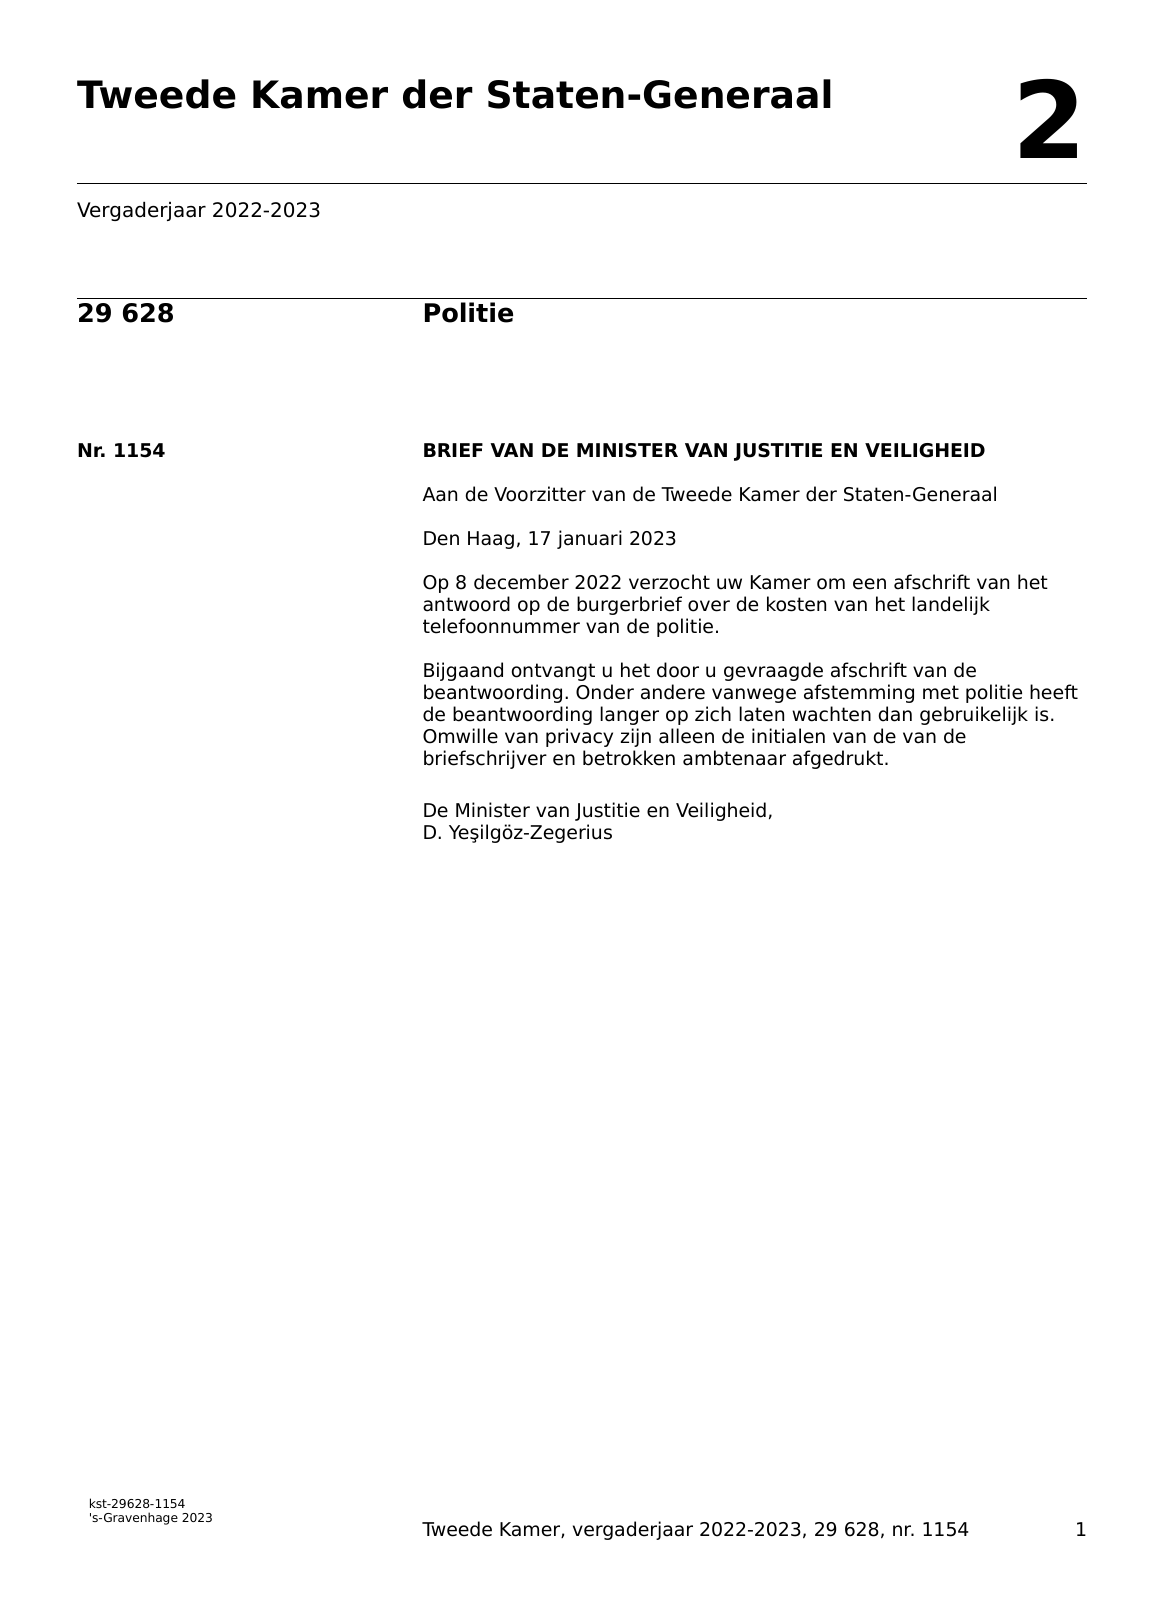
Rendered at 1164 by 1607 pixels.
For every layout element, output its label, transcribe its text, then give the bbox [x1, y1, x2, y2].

text kst-29628-1154 [88, 1497, 323, 1511]
text 's-Gravenhage 2023 [88, 1511, 323, 1525]
text De Minister van Justitie en Veiligheid, D. Yeşilgöz-Zegerius [422, 800, 1087, 844]
text Aan de Voorzitter van de Tweede Kamer der Staten-Generaal [422, 484, 1087, 506]
subtitle 29 628 Politie [77, 299, 1087, 329]
text Op 8 december 2022 verzocht uw Kamer om een afschrift van het antwoord op de burgerbrief over de kosten van het landelijk telefoonnummer van de politie. [422, 572, 1087, 638]
subtitle Nr. 1154 BRIEF VAN DE MINISTER VAN JUSTITIE EN VEILIGHEID [77, 440, 1087, 462]
text Bijgaand ontvangt u het door u gevraagde afschrift van de beantwoording. Onder andere vanwege afstemming met politie heeft de beantwoording langer op zich laten wachten dan gebruikelijk is. Omwille van privacy zijn alleen de initialen van de van de briefschrijver en betrokken ambtenaar afgedrukt. [422, 660, 1087, 770]
text Den Haag, 17 januari 2023 [422, 528, 1087, 550]
table_header 2 [886, 59, 1087, 183]
table_cell Vergaderjaar 2022-2023 [77, 184, 1087, 298]
table_header Tweede Kamer der Staten-Generaal [77, 59, 886, 183]
